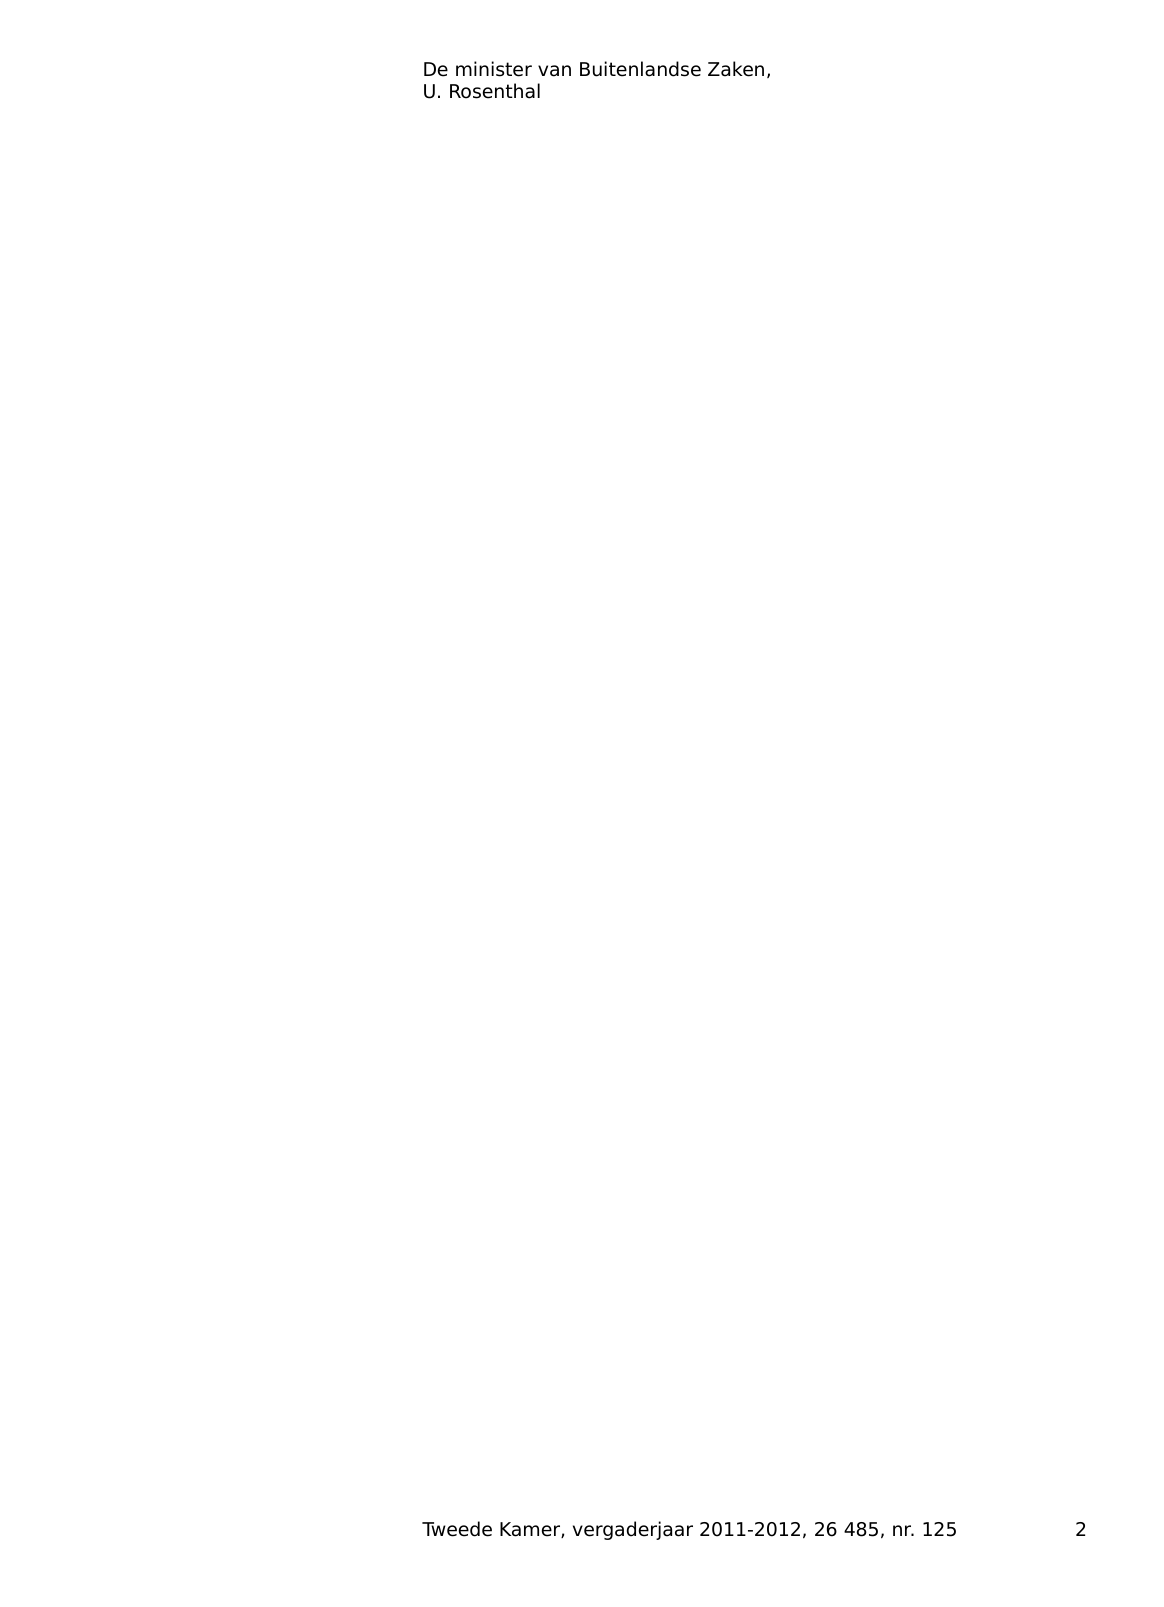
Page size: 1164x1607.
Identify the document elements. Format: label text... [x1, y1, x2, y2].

text De minister van Buitenlandse Zaken, U. Rosenthal [422, 59, 1087, 103]
